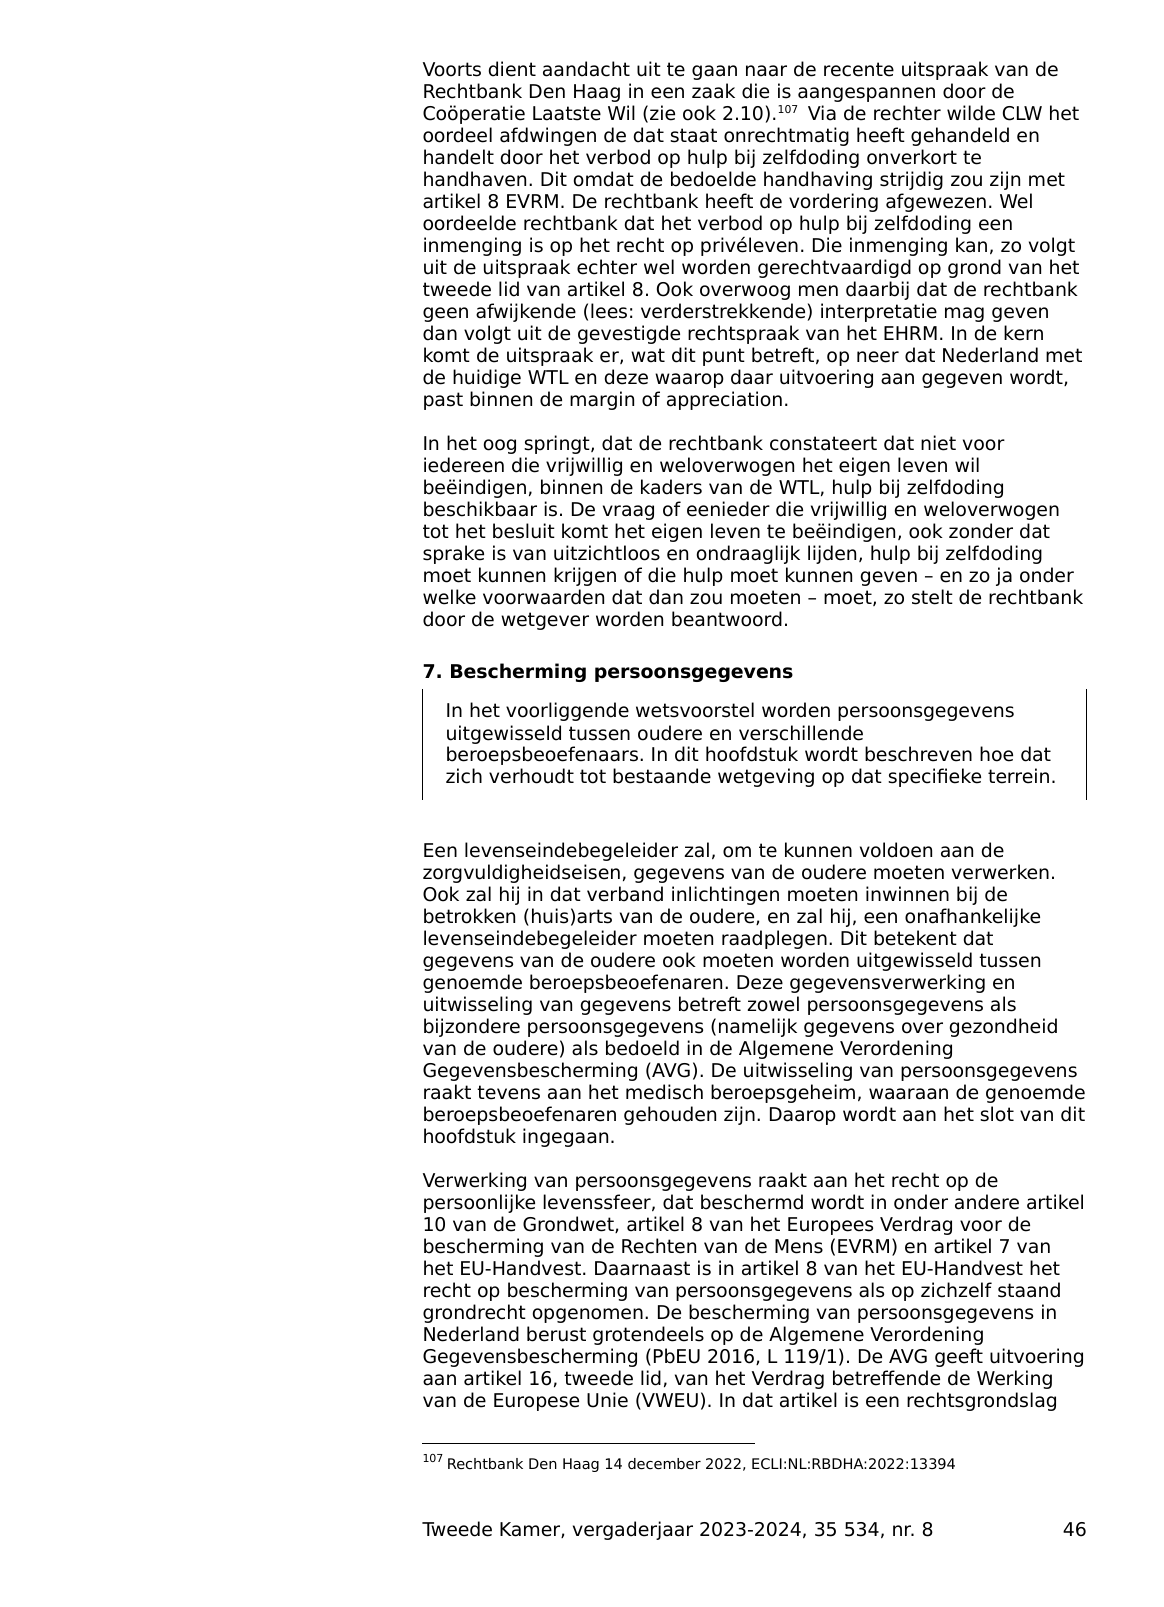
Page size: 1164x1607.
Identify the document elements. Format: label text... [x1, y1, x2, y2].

text Rechtbank Den Haag 14 december 2022, ECLI:NL:RBDHA:2022:13394 [422, 1452, 1087, 1474]
text Voorts dient aandacht uit te gaan naar de recente uitspraak van de Rechtbank Den Haag in een zaak die is aangespannen door de Coöperatie Laatste Wil (zie ook 2.10). Via de rechter wilde CLW het oordeel afdwingen de dat staat onrechtmatig heeft gehandeld en handelt door het verbod op hulp bij zelfdoding onverkort te handhaven. Dit omdat de bedoelde handhaving strijdig zou zijn met artikel 8 EVRM. De rechtbank heeft de vordering afgewezen. Wel oordeelde rechtbank dat het verbod op hulp bij zelfdoding een inmenging is op het recht op privéleven. Die inmenging kan, zo volgt uit de uitspraak echter wel worden gerechtvaardigd op grond van het tweede lid van artikel 8. Ook overwoog men daarbij dat de rechtbank geen afwijkende (lees: verderstrekkende) interpretatie mag geven dan volgt uit de gevestigde rechtspraak van het EHRM. In de kern komt de uitspraak er, wat dit punt betreft, op neer dat Nederland met de huidige WTL en deze waarop daar uitvoering aan gegeven wordt, past binnen de margin of appreciation. [422, 59, 1087, 411]
subtitle 7. Bescherming persoonsgegevens [422, 661, 1087, 683]
table_header In het voorliggende wetsvoorstel worden persoonsgegevens uitgewisseld tussen oudere en verschillende beroepsbeoefenaars. In dit hoofdstuk wordt beschreven hoe dat zich verhoudt tot bestaande wetgeving op dat specifieke terrein. [423, 689, 1086, 800]
text Een levenseindebegeleider zal, om te kunnen voldoen aan de zorgvuldigheidseisen, gegevens van de oudere moeten verwerken. Ook zal hij in dat verband inlichtingen moeten inwinnen bij de betrokken (huis)arts van de oudere, en zal hij, een onafhankelijke levenseindebegeleider moeten raadplegen. Dit betekent dat gegevens van de oudere ook moeten worden uitgewisseld tussen genoemde beroepsbeoefenaren. Deze gegevensverwerking en uitwisseling van gegevens betreft zowel persoonsgegevens als bijzondere persoonsgegevens (namelijk gegevens over gezondheid van de oudere) als bedoeld in de Algemene Verordening Gegevensbescherming (AVG). De uitwisseling van persoonsgegevens raakt tevens aan het medisch beroepsgeheim, waaraan de genoemde beroepsbeoefenaren gehouden zijn. Daarop wordt aan het slot van dit hoofdstuk ingegaan. [422, 840, 1087, 1148]
text Verwerking van persoonsgegevens raakt aan het recht op de persoonlijke levenssfeer, dat beschermd wordt in onder andere artikel 10 van de Grondwet, artikel 8 van het Europees Verdrag voor de bescherming van de Rechten van de Mens (EVRM) en artikel 7 van het EU-Handvest. Daarnaast is in artikel 8 van het EU-Handvest het recht op bescherming van persoonsgegevens als op zichzelf staand grondrecht opgenomen. De bescherming van persoonsgegevens in Nederland berust grotendeels op de Algemene Verordening Gegevensbescherming (PbEU 2016, L 119/1). De AVG geeft uitvoering aan artikel 16, tweede lid, van het Verdrag betreffende de Werking van de Europese Unie (VWEU). In dat artikel is een rechtsgrondslag [422, 1170, 1087, 1412]
text In het oog springt, dat de rechtbank constateert dat niet voor iedereen die vrijwillig en weloverwogen het eigen leven wil beëindigen, binnen de kaders van de WTL, hulp bij zelfdoding beschikbaar is. De vraag of eenieder die vrijwillig en weloverwogen tot het besluit komt het eigen leven te beëindigen, ook zonder dat sprake is van uitzichtloos en ondraaglijk lijden, hulp bij zelfdoding moet kunnen krijgen of die hulp moet kunnen geven – en zo ja onder welke voorwaarden dat dan zou moeten – moet, zo stelt de rechtbank door de wetgever worden beantwoord. [422, 433, 1087, 631]
